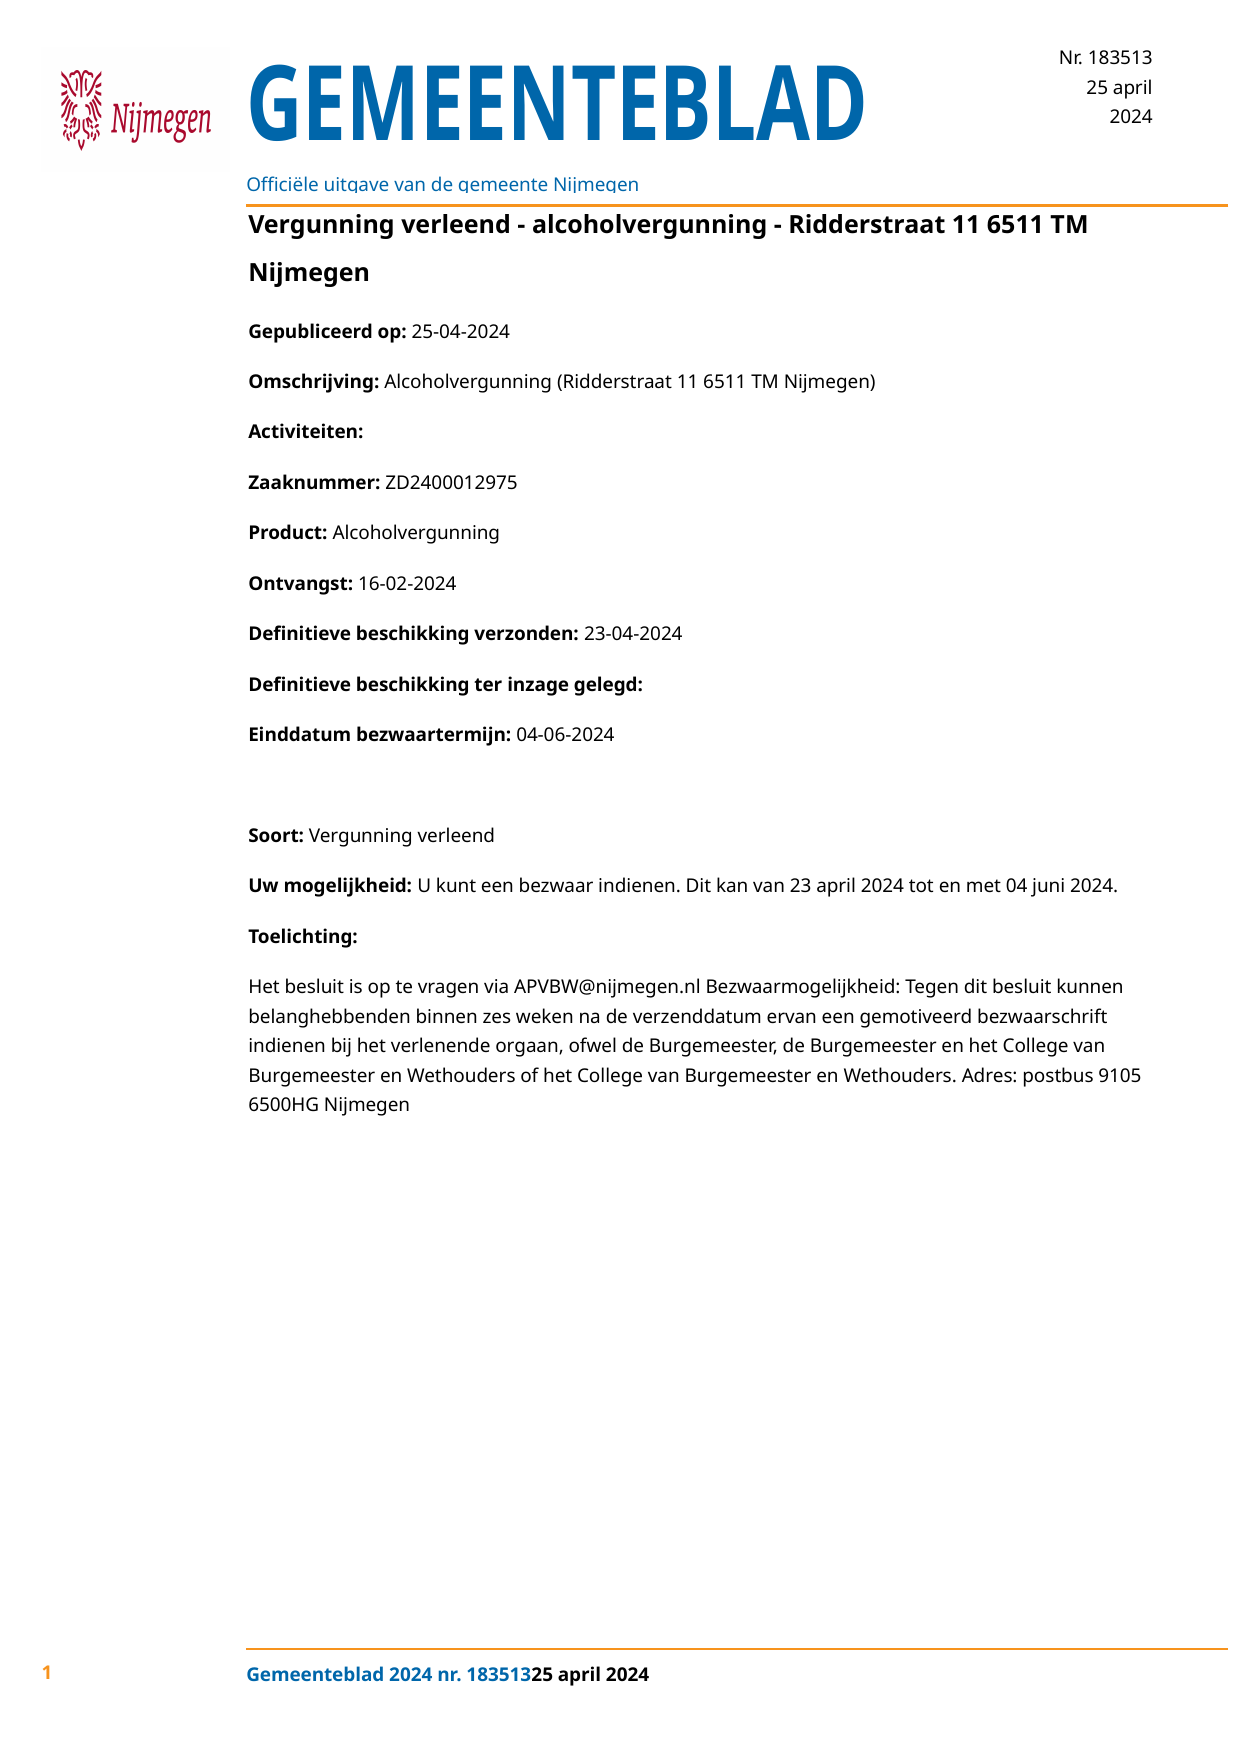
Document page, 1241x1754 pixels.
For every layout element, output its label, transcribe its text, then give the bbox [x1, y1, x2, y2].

text Definitieve beschikking ter inzage gelegd: [248, 671, 1152, 697]
text Zaaknummer: ZD2400012975 [248, 469, 1152, 495]
text Uw mogelijkheid: U kunt een bezwaar indienen. Dit kan van 23 april 2024 tot en met 04 juni 2024. [248, 872, 1152, 898]
text Toelichting: [248, 923, 1152, 949]
text Vergunning verleend - alcoholvergunning - Ridderstraat 11 6511 TM Nijmegen [248, 207, 1152, 288]
text Ontvangst: 16-02-2024 [248, 570, 1152, 596]
picture [41, 47, 231, 172]
text Soort: Vergunning verleend [248, 822, 1152, 848]
text Activiteiten: [248, 419, 1152, 444]
text Product: Alcoholvergunning [248, 519, 1152, 545]
text Definitieve beschikking verzonden: 23-04-2024 [248, 620, 1152, 646]
text Einddatum bezwaartermijn: 04-06-2024 [248, 721, 1152, 747]
text Het besluit is op te vragen via APVBW@nijmegen.nl Bezwaarmogelijkheid: Tegen dit besluit kunnen belanghebbenden binnen zes weken na de verzenddatum ervan een gemotiveerd bezwaarschrift indienen bij het verlenende orgaan, ofwel de Burgemeester, de Burgemeester en het College van Burgemeester en Wethouders of het College van Burgemeester en Wethouders. Adres: postbus 9105 6500HG Nijmegen [248, 973, 1152, 1117]
text Omschrijving: Alcoholvergunning (Ridderstraat 11 6511 TM Nijmegen) [248, 368, 1152, 394]
text Gepubliceerd op: 25-04-2024 [248, 318, 1152, 344]
